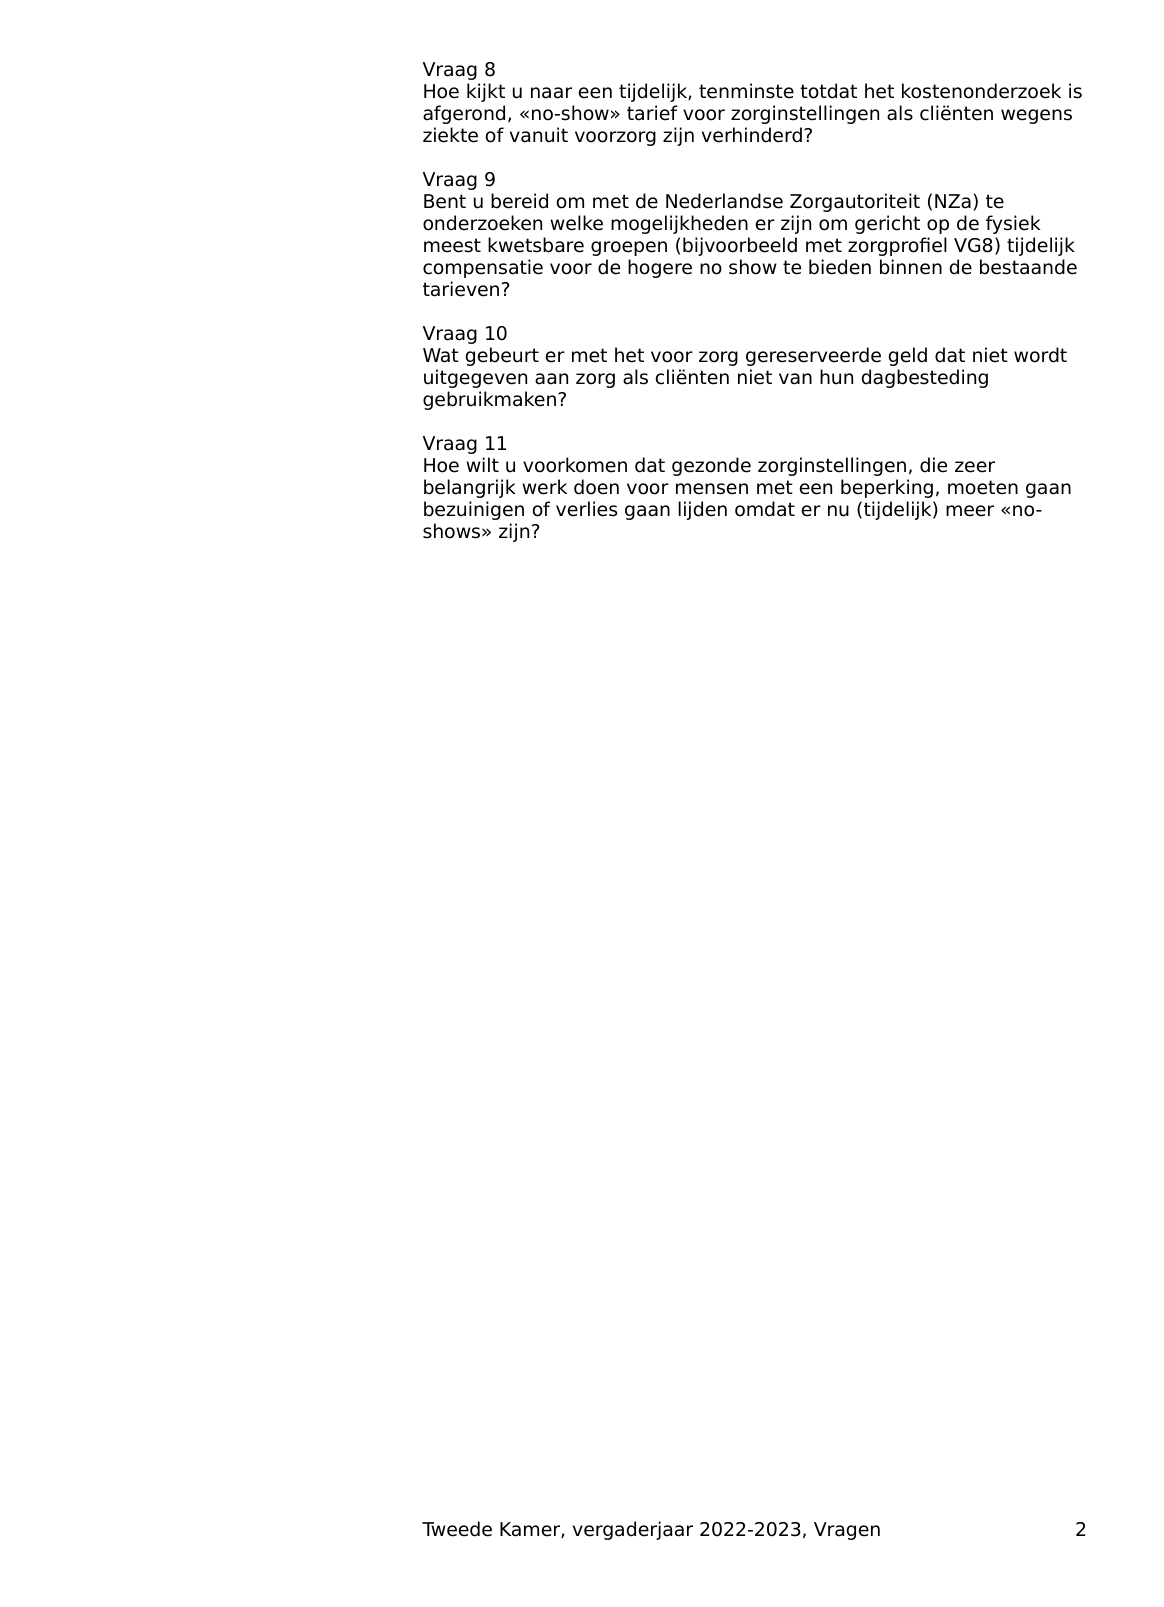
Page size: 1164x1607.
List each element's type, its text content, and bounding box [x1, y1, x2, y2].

text Vraag 8 [422, 59, 1087, 81]
text Vraag 11 [422, 433, 1087, 455]
text Bent u bereid om met de Nederlandse Zorgautoriteit (NZa) te onderzoeken welke mogelijkheden er zijn om gericht op de fysiek meest kwetsbare groepen (bijvoorbeeld met zorgprofiel VG8) tijdelijk compensatie voor de hogere no show te bieden binnen de bestaande tarieven? [422, 191, 1087, 301]
text Hoe wilt u voorkomen dat gezonde zorginstellingen, die zeer belangrijk werk doen voor mensen met een beperking, moeten gaan bezuinigen of verlies gaan lijden omdat er nu (tijdelijk) meer «no-shows» zijn? [422, 455, 1087, 543]
text Hoe kijkt u naar een tijdelijk, tenminste totdat het kostenonderzoek is afgerond, «no-show» tarief voor zorginstellingen als cliënten wegens ziekte of vanuit voorzorg zijn verhinderd? [422, 81, 1087, 147]
text Wat gebeurt er met het voor zorg gereserveerde geld dat niet wordt uitgegeven aan zorg als cliënten niet van hun dagbesteding gebruikmaken? [422, 345, 1087, 411]
text Vraag 9 [422, 169, 1087, 191]
text Vraag 10 [422, 323, 1087, 345]
